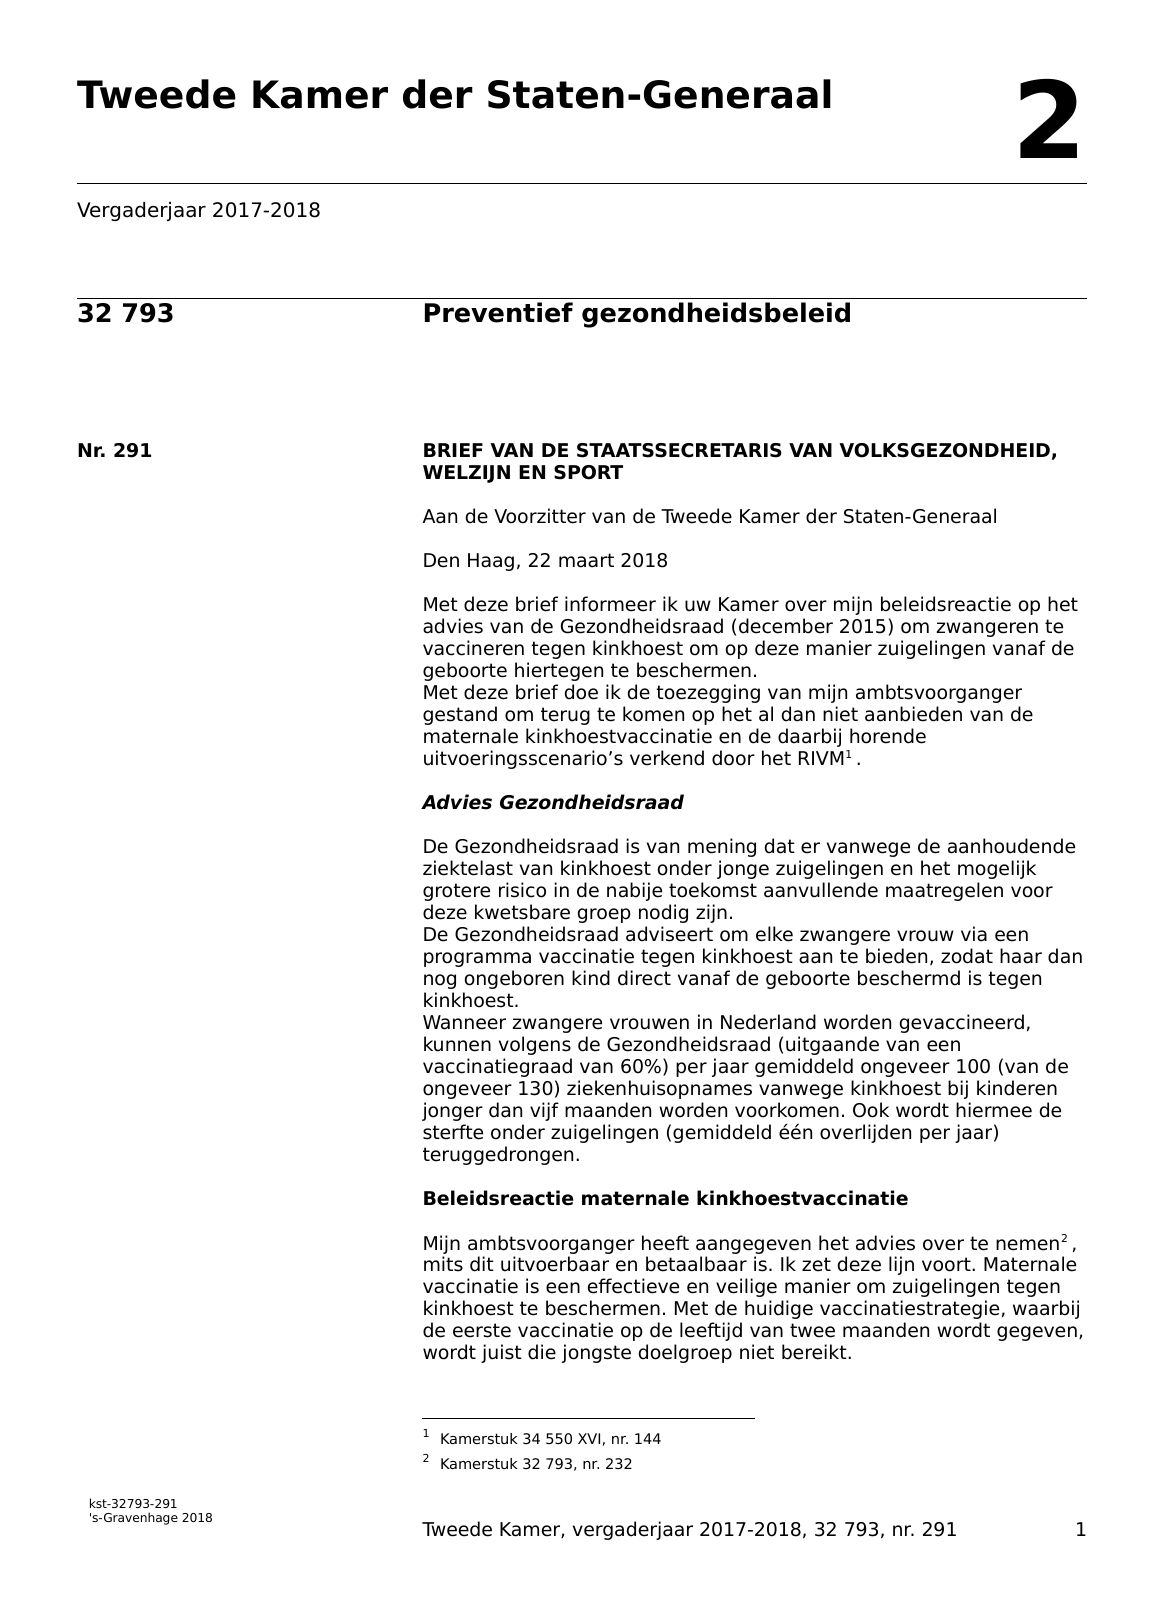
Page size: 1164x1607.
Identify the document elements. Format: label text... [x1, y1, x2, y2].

text Den Haag, 22 maart 2018 [422, 550, 1087, 572]
text De Gezondheidsraad adviseert om elke zwangere vrouw via een programma vaccinatie tegen kinkhoest aan te bieden, zodat haar dan nog ongeboren kind direct vanaf de geboorte beschermd is tegen kinkhoest. [422, 924, 1087, 1012]
text kst-32793-291 [88, 1497, 323, 1511]
subtitle Beleidsreactie maternale kinkhoestvaccinatie [422, 1188, 1087, 1210]
subtitle Advies Gezondheidsraad [422, 792, 1087, 814]
text Kamerstuk 32 793, nr. 232 [422, 1452, 1087, 1474]
subtitle Nr. 291 BRIEF VAN DE STAATSSECRETARIS VAN VOLKSGEZONDHEID, WELZIJN EN SPORT [77, 440, 1087, 484]
text 's-Gravenhage 2018 [88, 1511, 323, 1525]
text Aan de Voorzitter van de Tweede Kamer der Staten-Generaal [422, 506, 1087, 528]
text Mijn ambtsvoorganger heeft aangegeven het advies over te nemen, mits dit uitvoerbaar en betaalbaar is. Ik zet deze lijn voort. Maternale vaccinatie is een effectieve en veilige manier om zuigelingen tegen kinkhoest te beschermen. Met de huidige vaccinatiestrategie, waarbij de eerste vaccinatie op de leeftijd van twee maanden wordt gegeven, wordt juist die jongste doelgroep niet bereikt. [422, 1232, 1087, 1364]
table_header Tweede Kamer der Staten-Generaal [77, 59, 886, 183]
text De Gezondheidsraad is van mening dat er vanwege de aanhoudende ziektelast van kinkhoest onder jonge zuigelingen en het mogelijk grotere risico in de nabije toekomst aanvullende maatregelen voor deze kwetsbare groep nodig zijn. [422, 836, 1087, 924]
table_cell Vergaderjaar 2017-2018 [77, 184, 1087, 298]
subtitle 32 793 Preventief gezondheidsbeleid [77, 299, 1087, 329]
text Met deze brief informeer ik uw Kamer over mijn beleidsreactie op het advies van de Gezondheidsraad (december 2015) om zwangeren te vaccineren tegen kinkhoest om op deze manier zuigelingen vanaf de geboorte hiertegen te beschermen. [422, 594, 1087, 682]
text Met deze brief doe ik de toezegging van mijn ambtsvoorganger gestand om terug te komen op het al dan niet aanbieden van de maternale kinkhoestvaccinatie en de daarbij horende uitvoeringsscenario’s verkend door het RIVM. [422, 682, 1087, 770]
text Wanneer zwangere vrouwen in Nederland worden gevaccineerd, kunnen volgens de Gezondheidsraad (uitgaande van een vaccinatiegraad van 60%) per jaar gemiddeld ongeveer 100 (van de ongeveer 130) ziekenhuisopnames vanwege kinkhoest bij kinderen jonger dan vijf maanden worden voorkomen. Ook wordt hiermee de sterfte onder zuigelingen (gemiddeld één overlijden per jaar) teruggedrongen. [422, 1012, 1087, 1166]
text Kamerstuk 34 550 XVI, nr. 144 [422, 1427, 1087, 1449]
table_header 2 [886, 59, 1087, 183]
